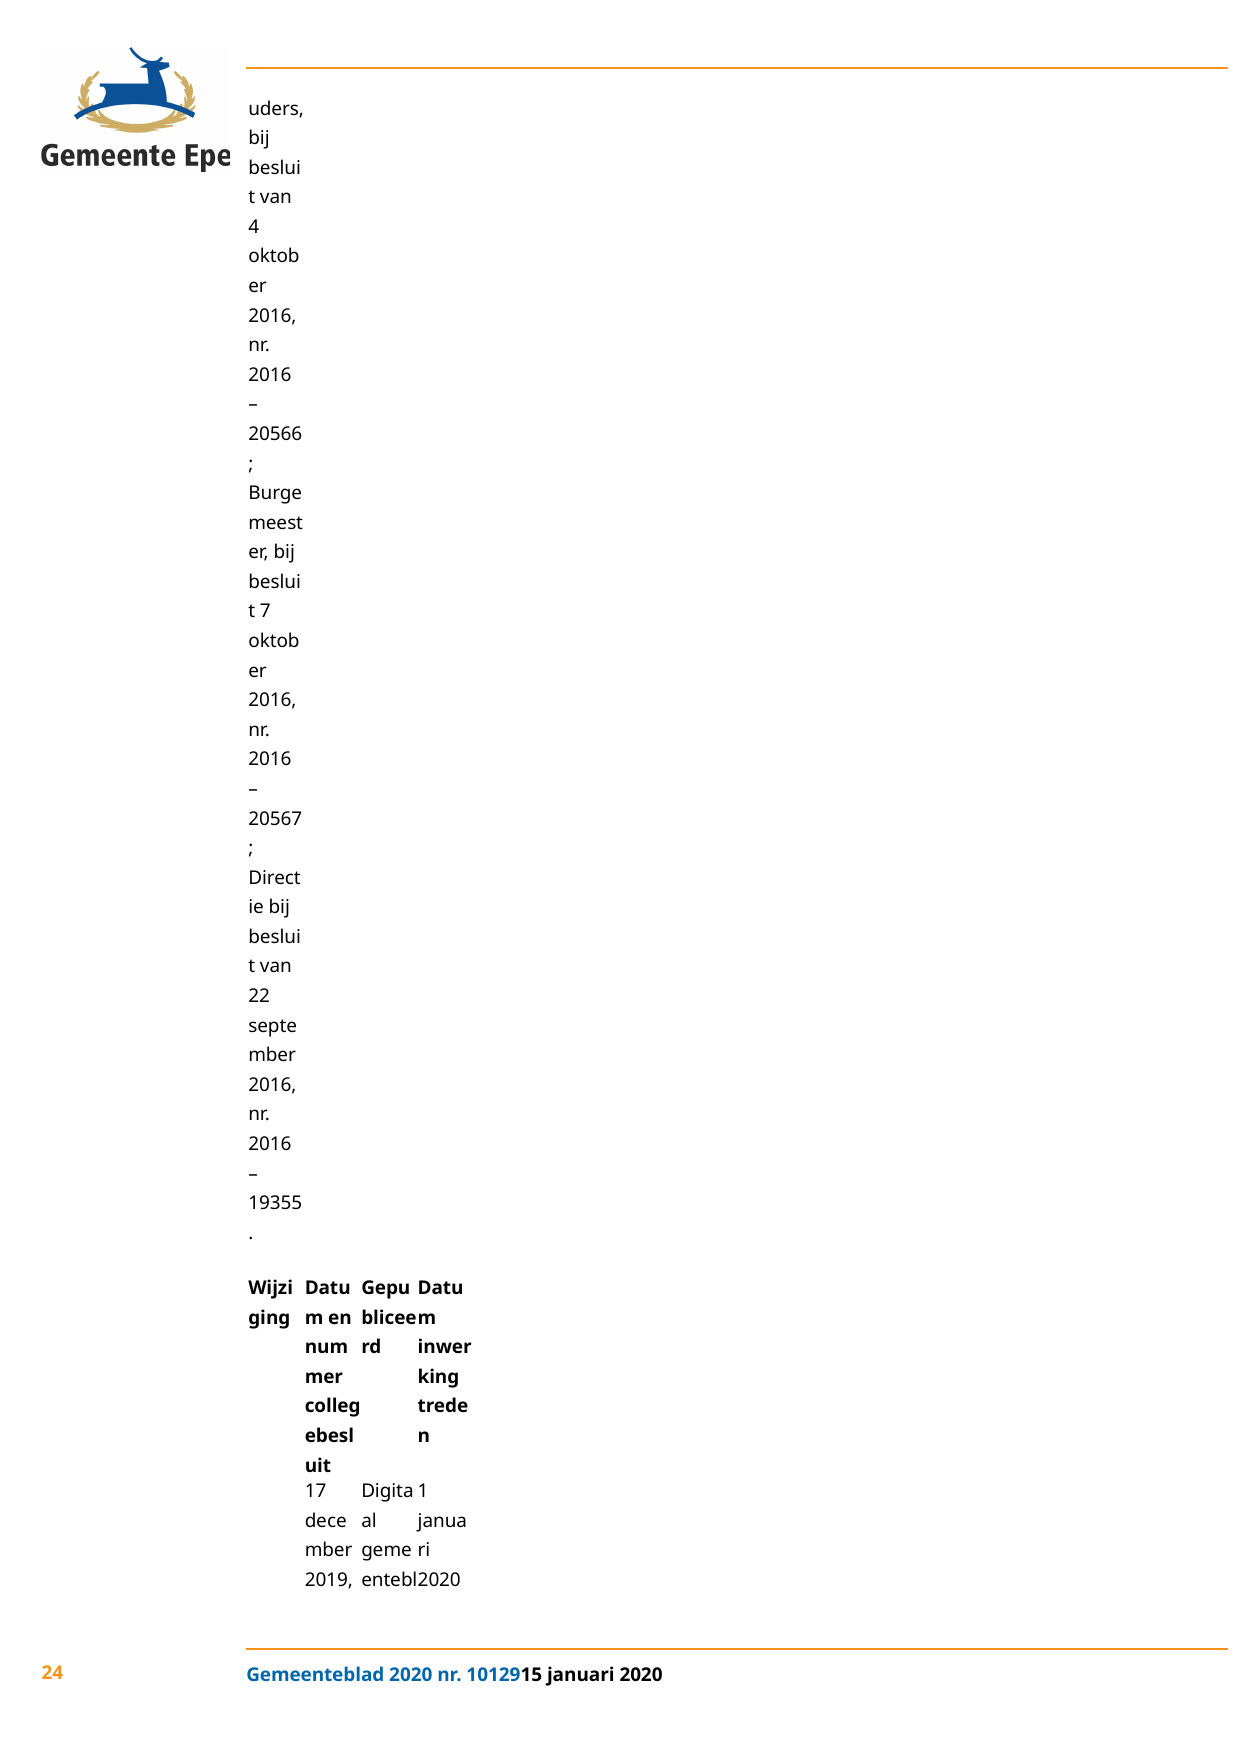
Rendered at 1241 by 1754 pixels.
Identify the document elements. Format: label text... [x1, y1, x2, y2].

table_cell Gepubliceerd [361, 1274, 417, 1477]
table_cell [248, 1478, 304, 1592]
table_cell Wijziging [248, 1274, 304, 1477]
table_cell Datum en nummer collegebesluit [305, 1274, 361, 1477]
table_cell 1 januari 2020 [418, 1478, 474, 1592]
table_header uders, bij besluit van 4 oktober 2016, nr. 2016 – 20566; Burgemeester, bij besluit 7 oktober 2016, nr. 2016 – 20567; Directie bij besluit van 22 september 2016, nr. 2016 – 19355. [248, 95, 304, 1274]
table_cell Digitaal gemeentebl [361, 1478, 417, 1592]
table_cell Datum inwerking treden [418, 1274, 474, 1477]
picture [41, 47, 231, 172]
table_cell 17 december 2019, [305, 1478, 361, 1592]
